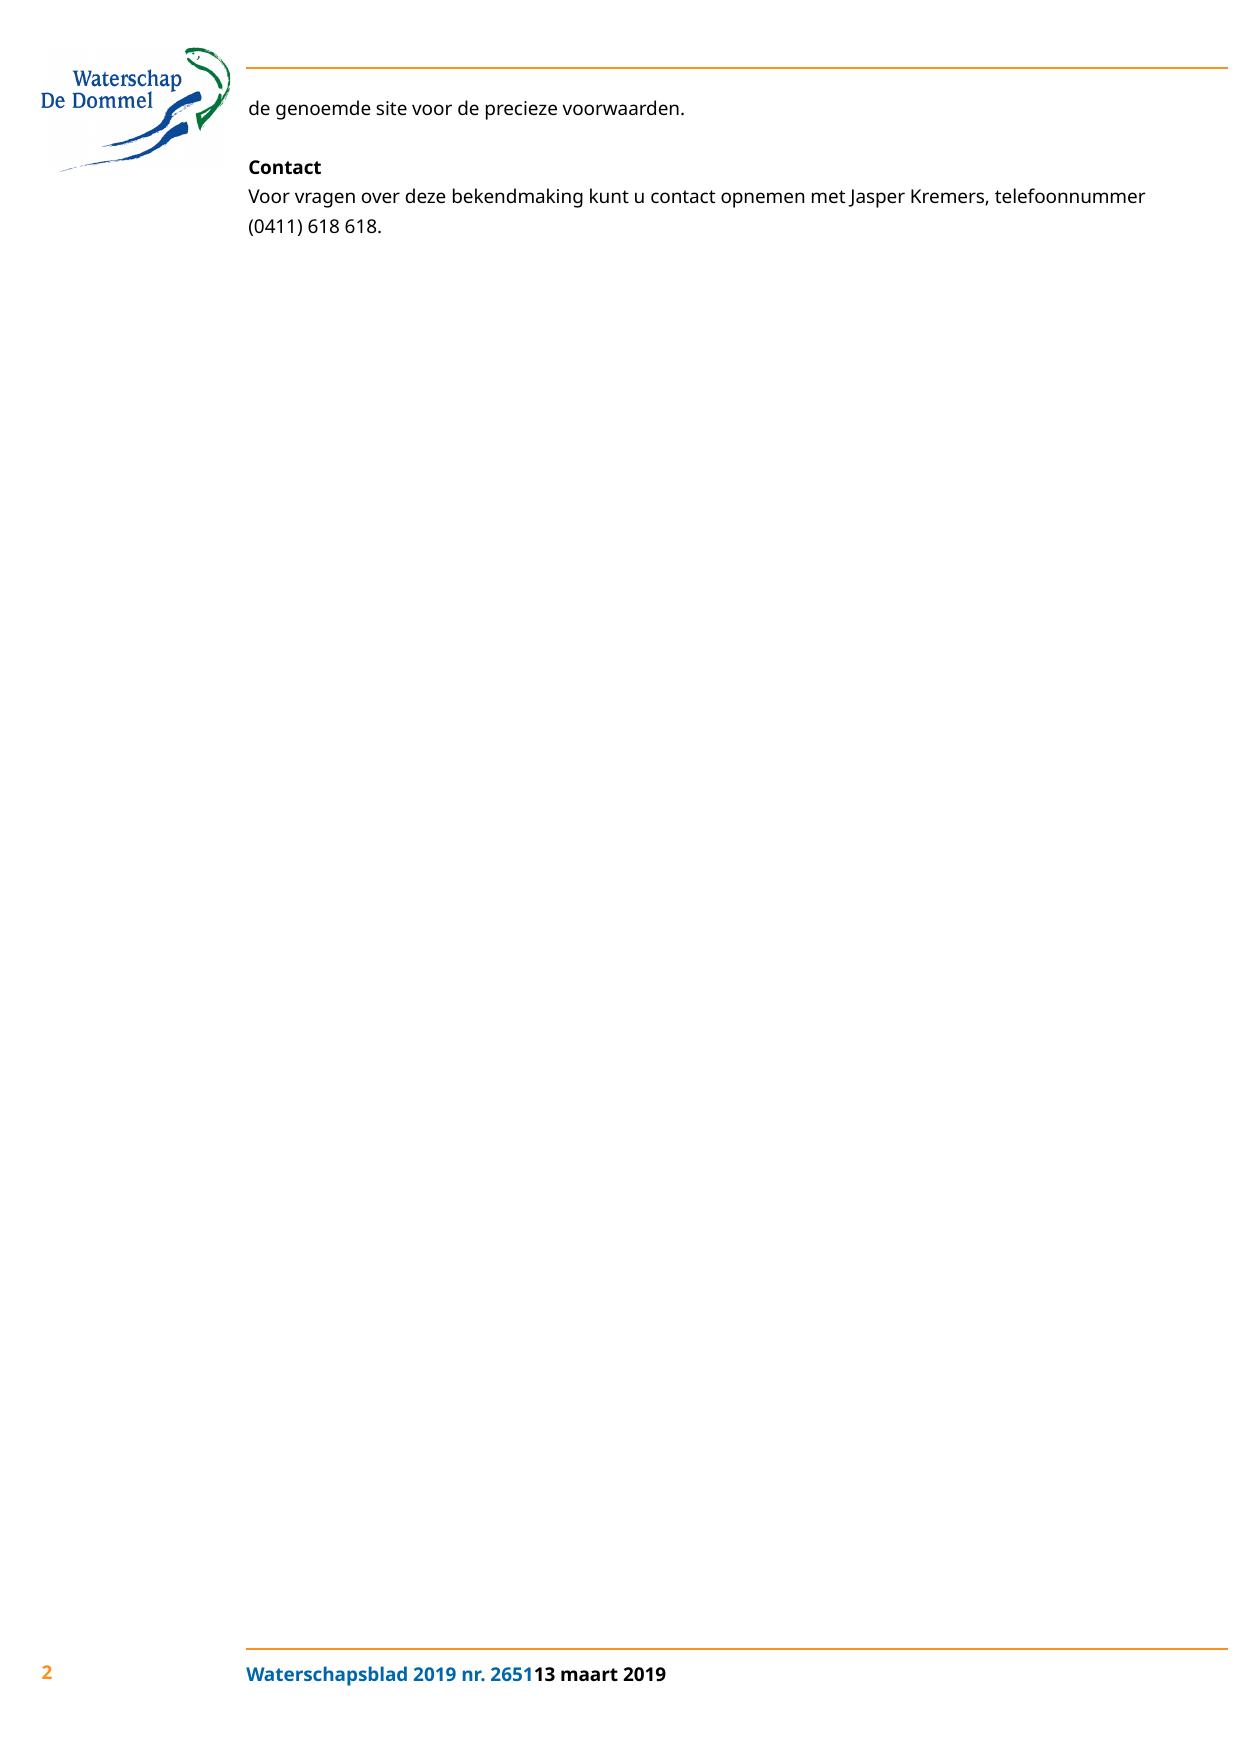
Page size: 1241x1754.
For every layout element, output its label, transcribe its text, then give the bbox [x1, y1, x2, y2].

picture [41, 47, 231, 172]
table_header de genoemde site voor de precieze voorwaarden. Contact Voor vragen over deze bekendmaking kunt u contact opnemen met Jasper Kremers, telefoonnummer (0411) 618 618. [248, 95, 1152, 298]
